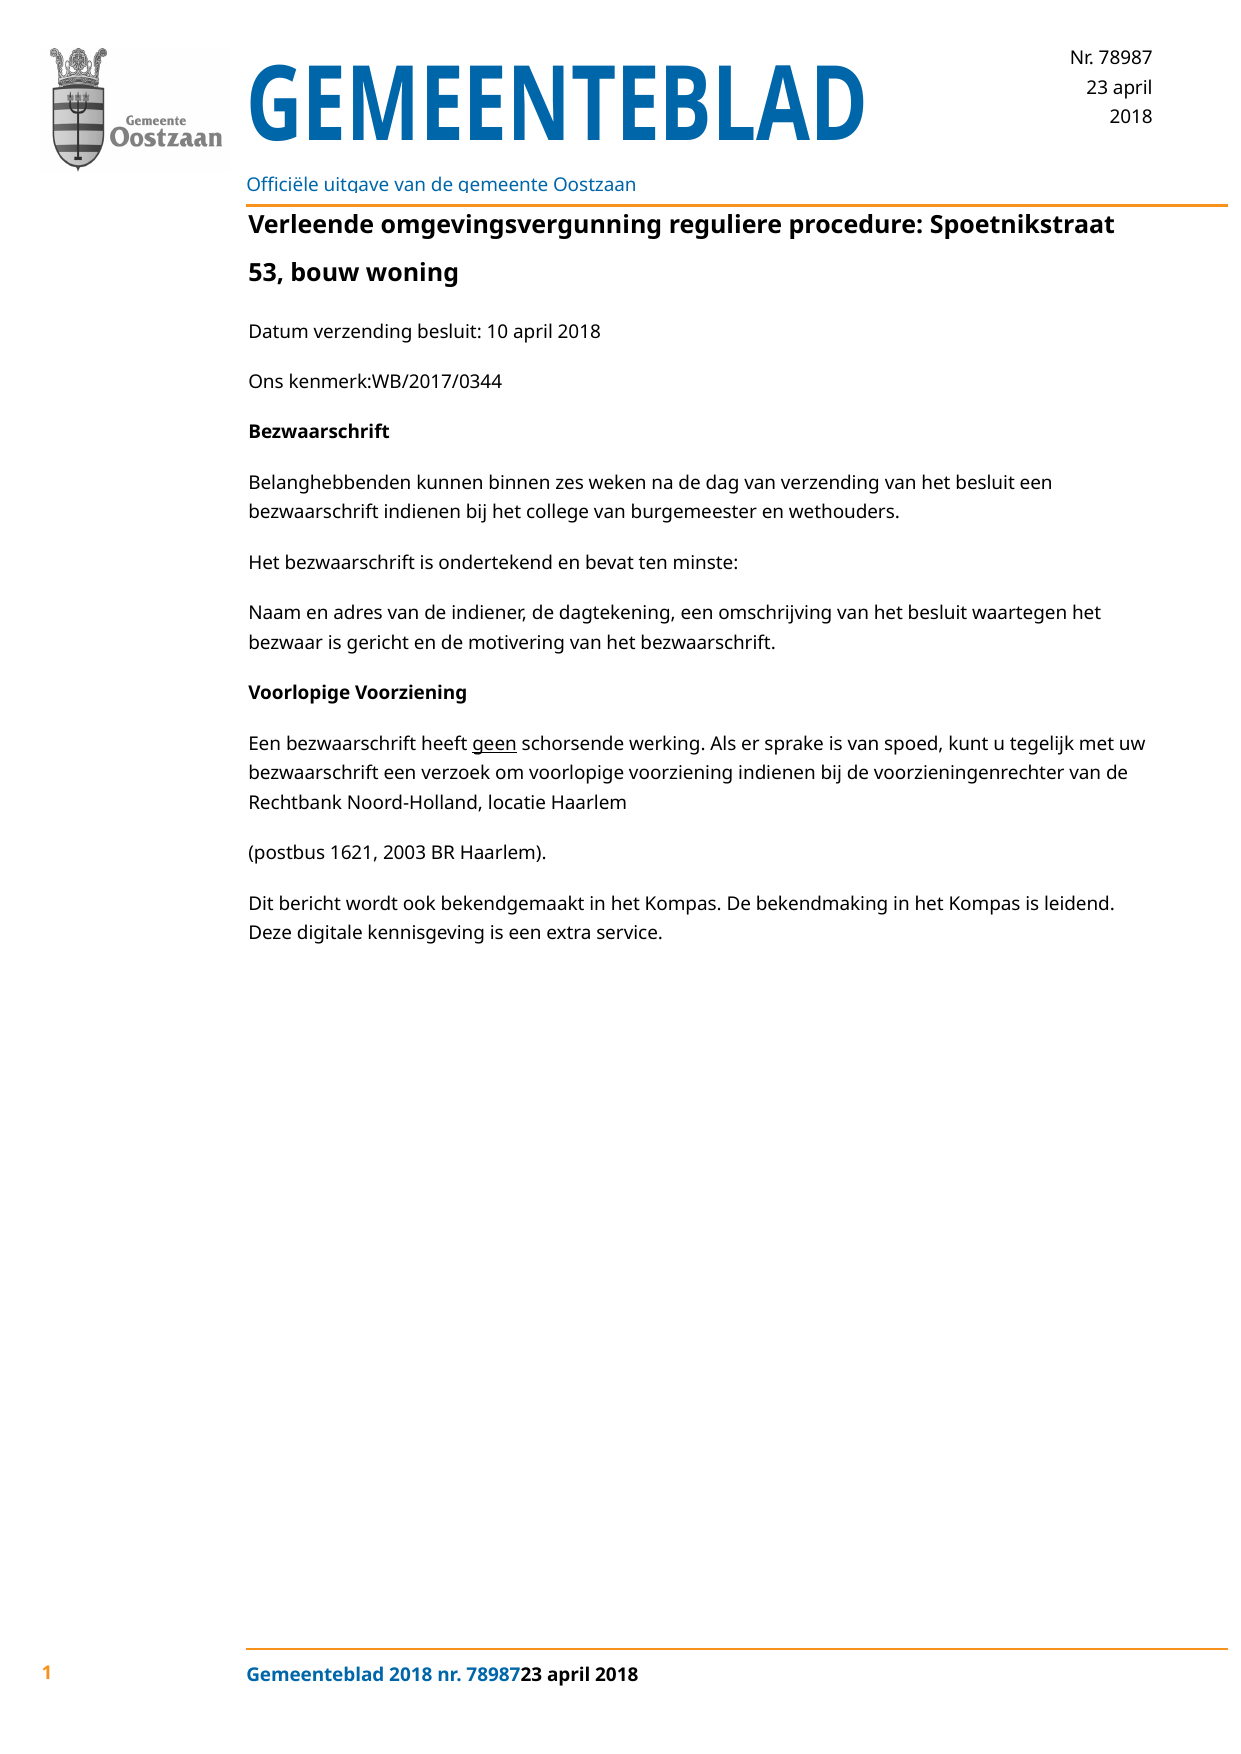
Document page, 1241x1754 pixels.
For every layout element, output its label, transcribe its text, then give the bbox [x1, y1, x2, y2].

text (postbus 1621, 2003 BR Haarlem). [248, 839, 1152, 865]
text Voorlopige Voorziening [248, 679, 1152, 705]
text Belanghebbenden kunnen binnen zes weken na de dag van verzending van het besluit een bezwaarschrift indienen bij het college van burgemeester en wethouders. [248, 469, 1152, 524]
text Bezwaarschrift [248, 419, 1152, 444]
text Ons kenmerk:WB/2017/0344 [248, 368, 1152, 394]
text Datum verzending besluit: 10 april 2018 [248, 318, 1152, 344]
picture [41, 47, 231, 172]
text Naam en adres van de indiener, de dagtekening, een omschrijving van het besluit waartegen het bezwaar is gericht en de motivering van het bezwaarschrift. [248, 599, 1152, 655]
text Dit bericht wordt ook bekendgemaakt in het Kompas. De bekendmaking in het Kompas is leidend. Deze digitale kennisgeving is een extra service. [248, 890, 1152, 945]
text Verleende omgevingsvergunning reguliere procedure: Spoetnikstraat 53, bouw woning [248, 207, 1152, 288]
text Een bezwaarschrift heeft geen schorsende werking. Als er sprake is van spoed, kunt u tegelijk met uw bezwaarschrift een verzoek om voorlopige voorziening indienen bij de voorzieningenrechter van de Rechtbank Noord-Holland, locatie Haarlem [248, 730, 1152, 815]
text Het bezwaarschrift is ondertekend en bevat ten minste: [248, 549, 1152, 575]
